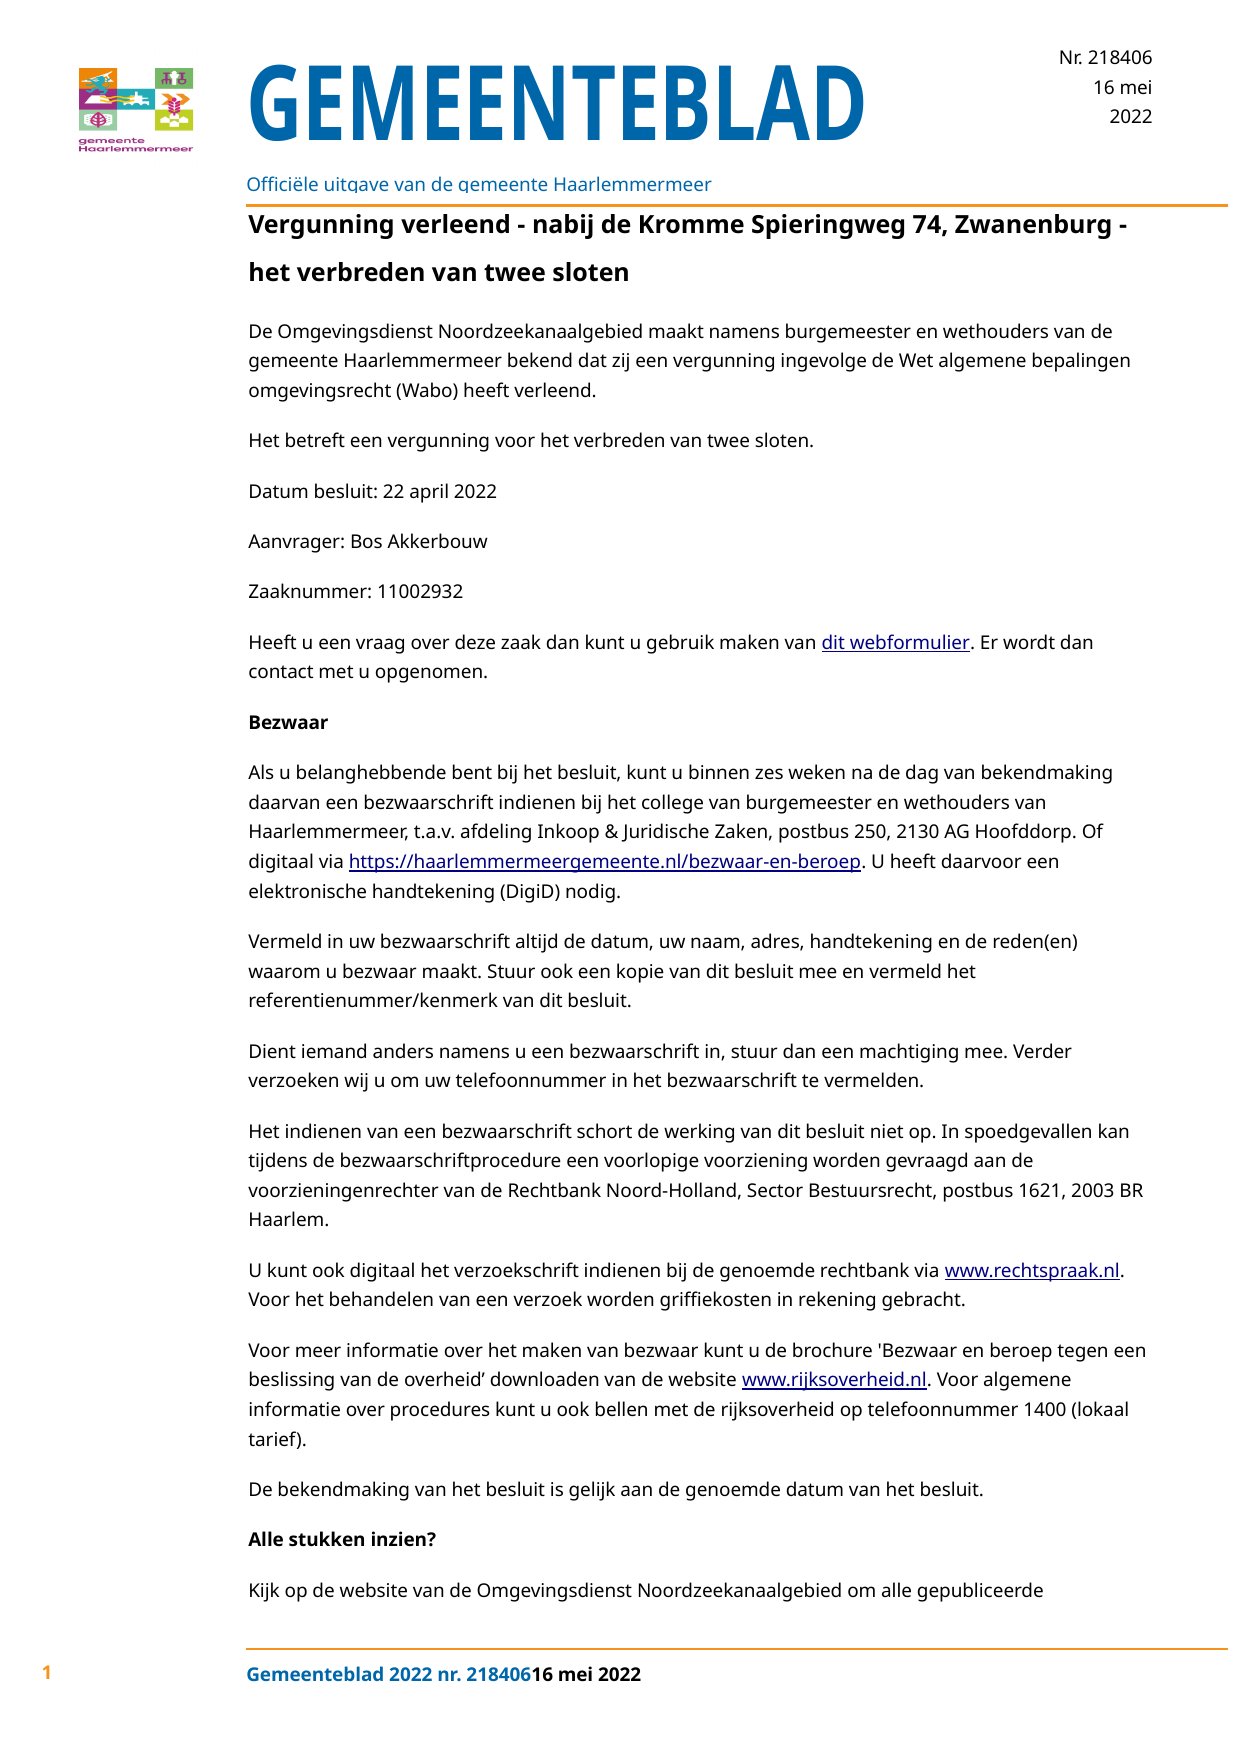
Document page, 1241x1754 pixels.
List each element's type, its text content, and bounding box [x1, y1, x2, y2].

text Heeft u een vraag over deze zaak dan kunt u gebruik maken van dit webformulier. Er wordt dan contact met u opgenomen. [248, 629, 1152, 684]
text Vergunning verleend - nabij de Kromme Spieringweg 74, Zwanenburg - het verbreden van twee sloten [248, 207, 1152, 288]
text Het indienen van een bezwaarschrift schort de werking van dit besluit niet op. In spoedgevallen kan tijdens de bezwaarschriftprocedure een voorlopige voorziening worden gevraagd aan de voorzieningenrechter van de Rechtbank Noord-Holland, Sector Bestuursrecht, postbus 1621, 2003 BR Haarlem. [248, 1118, 1152, 1232]
text Voor meer informatie over het maken van bezwaar kunt u de brochure 'Bezwaar en beroep tegen een beslissing van de overheid’ downloaden van de website www.rijksoverheid.nl. Voor algemene informatie over procedures kunt u ook bellen met de rijksoverheid op telefoonnummer 1400 (lokaal tarief). [248, 1337, 1152, 1452]
text Bezwaar [248, 709, 1152, 735]
text Het betreft een vergunning voor het verbreden van twee sloten. [248, 427, 1152, 453]
text Aanvrager: Bos Akkerbouw [248, 528, 1152, 554]
text Datum besluit: 22 april 2022 [248, 478, 1152, 504]
text Vermeld in uw bezwaarschrift altijd de datum, uw naam, adres, handtekening en de reden(en) waarom u bezwaar maakt. Stuur ook een kopie van dit besluit mee en vermeld het referentienummer/kenmerk van dit besluit. [248, 928, 1152, 1013]
text Dient iemand anders namens u een bezwaarschrift in, stuur dan een machtiging mee. Verder verzoeken wij u om uw telefoonnummer in het bezwaarschrift te vermelden. [248, 1038, 1152, 1093]
text Zaaknummer: 11002932 [248, 579, 1152, 604]
text Kijk op de website van de Omgevingsdienst Noordzeekanaalgebied om alle gepubliceerde [248, 1577, 1152, 1603]
text Als u belanghebbende bent bij het besluit, kunt u binnen zes weken na de dag van bekendmaking daarvan een bezwaarschrift indienen bij het college van burgemeester en wethouders van Haarlemmermeer, t.a.v. afdeling Inkoop & Juridische Zaken, postbus 250, 2130 AG Hoofddorp. Of digitaal via https://haarlemmermeergemeente.nl/bezwaar-en-beroep. U heeft daarvoor een elektronische handtekening (DigiD) nodig. [248, 759, 1152, 904]
text Alle stukken inzien? [248, 1527, 1152, 1552]
picture [41, 47, 231, 172]
text De Omgevingsdienst Noordzeekanaalgebied maakt namens burgemeester en wethouders van de gemeente Haarlemmermeer bekend dat zij een vergunning ingevolge de Wet algemene bepalingen omgevingsrecht (Wabo) heeft verleend. [248, 318, 1152, 403]
text De bekendmaking van het besluit is gelijk aan de genoemde datum van het besluit. [248, 1476, 1152, 1502]
text U kunt ook digitaal het verzoekschrift indienen bij de genoemde rechtbank via www.rechtspraak.nl. Voor het behandelen van een verzoek worden griffiekosten in rekening gebracht. [248, 1257, 1152, 1312]
